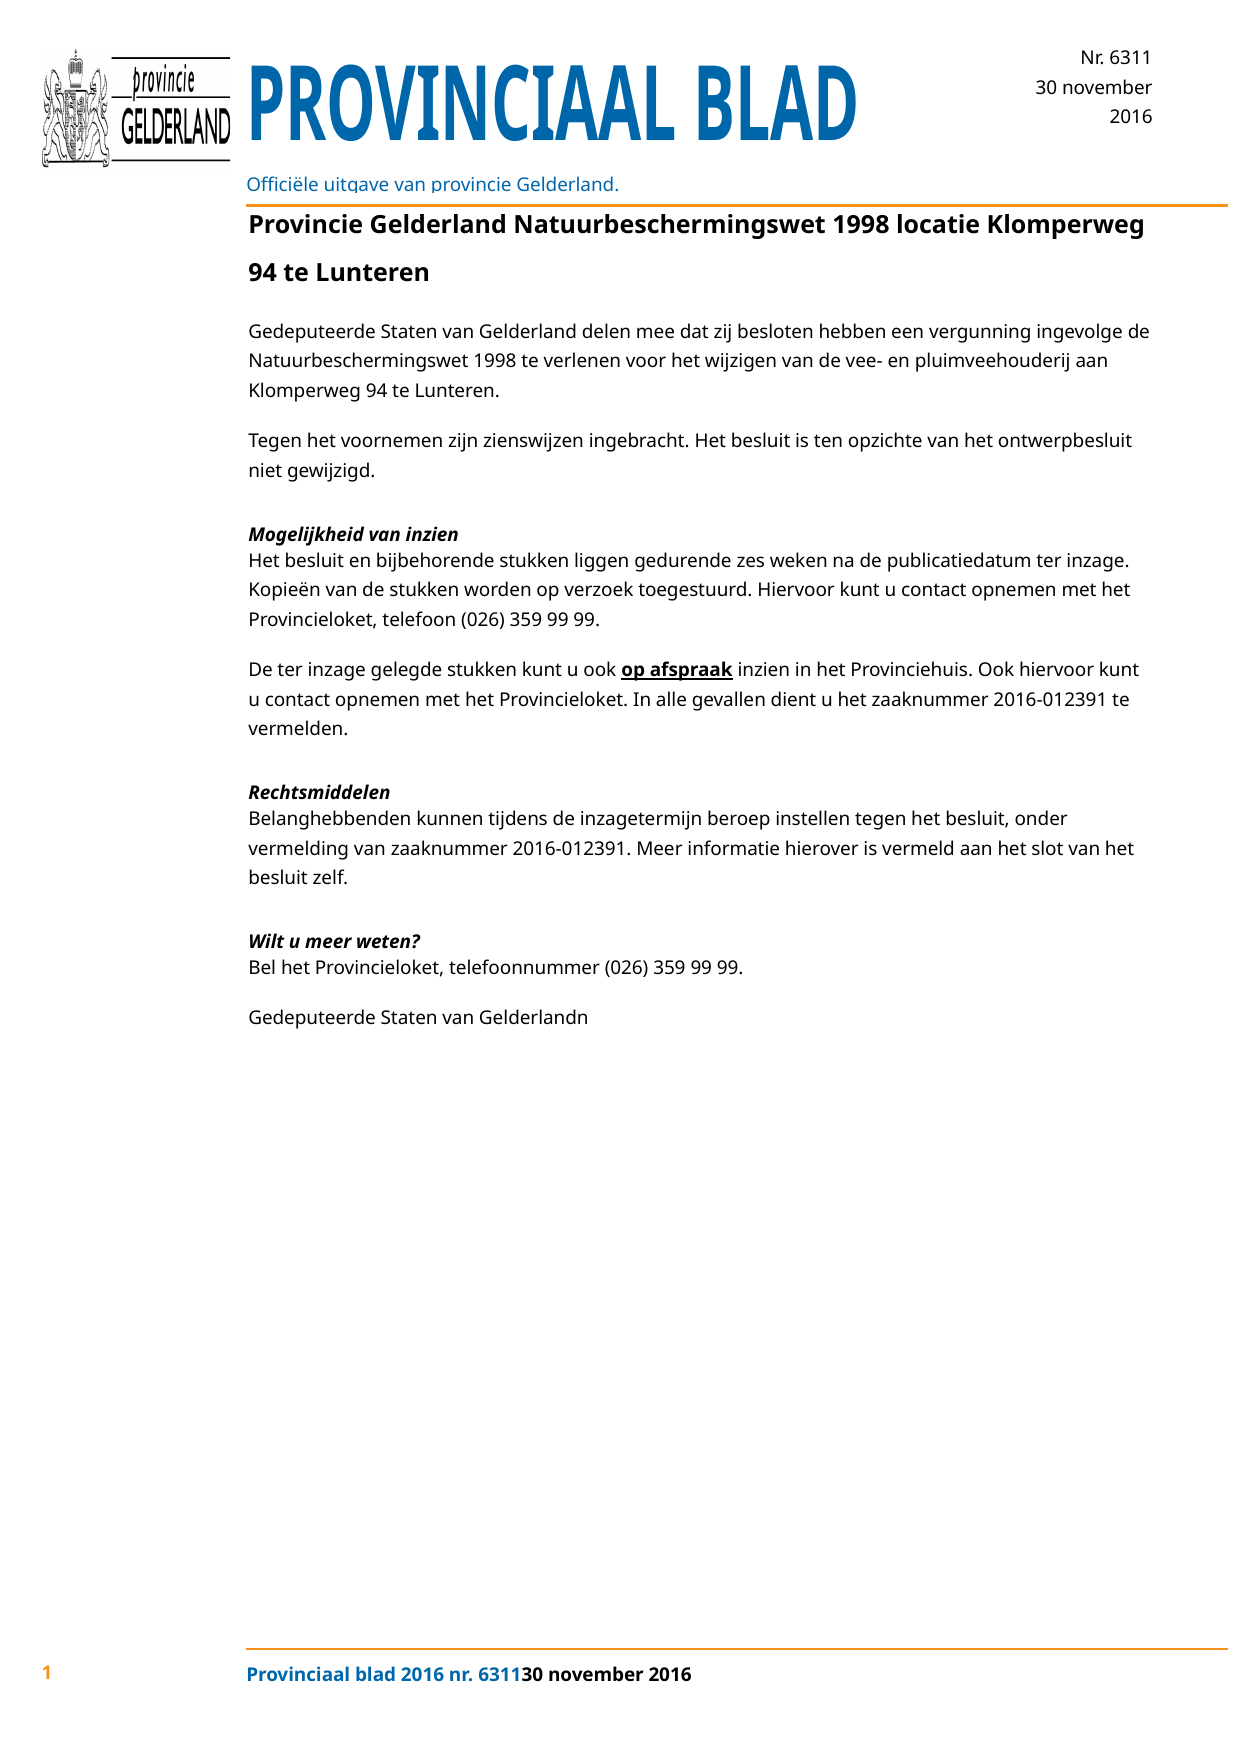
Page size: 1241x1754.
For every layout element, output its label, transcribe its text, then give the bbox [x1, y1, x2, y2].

text Gedeputeerde Staten van Gelderlandn [248, 1004, 1152, 1030]
text Het besluit en bijbehorende stukken liggen gedurende zes weken na de publicatiedatum ter inzage. Kopieën van de stukken worden op verzoek toegestuurd. Hiervoor kunt u contact opnemen met het Provincieloket, telefoon (026) 359 99 99. [248, 547, 1152, 632]
picture [41, 47, 231, 172]
text Bel het Provincieloket, telefoonnummer (026) 359 99 99. [248, 954, 1152, 980]
text Rechtsmiddelen [248, 779, 1152, 805]
text Wilt u meer weten? [248, 928, 1152, 954]
text Gedeputeerde Staten van Gelderland delen mee dat zij besloten hebben een vergunning ingevolge de Natuurbeschermingswet 1998 te verlenen voor het wijzigen van de vee- en pluimveehouderij aan Klomperweg 94 te Lunteren. [248, 318, 1152, 403]
text Mogelijkheid van inzien [248, 521, 1152, 547]
text Tegen het voornemen zijn zienswijzen ingebracht. Het besluit is ten opzichte van het ontwerpbesluit niet gewijzigd. [248, 427, 1152, 483]
text De ter inzage gelegde stukken kunt u ook op afspraak inzien in het Provinciehuis. Ook hiervoor kunt u contact opnemen met het Provincieloket. In alle gevallen dient u het zaaknummer 2016-012391 te vermelden. [248, 656, 1152, 741]
text Provincie Gelderland Natuurbeschermingswet 1998 locatie Klomperweg 94 te Lunteren [248, 207, 1152, 288]
text Belanghebbenden kunnen tijdens de inzagetermijn beroep instellen tegen het besluit, onder vermelding van zaaknummer 2016-012391. Meer informatie hierover is vermeld aan het slot van het besluit zelf. [248, 805, 1152, 890]
